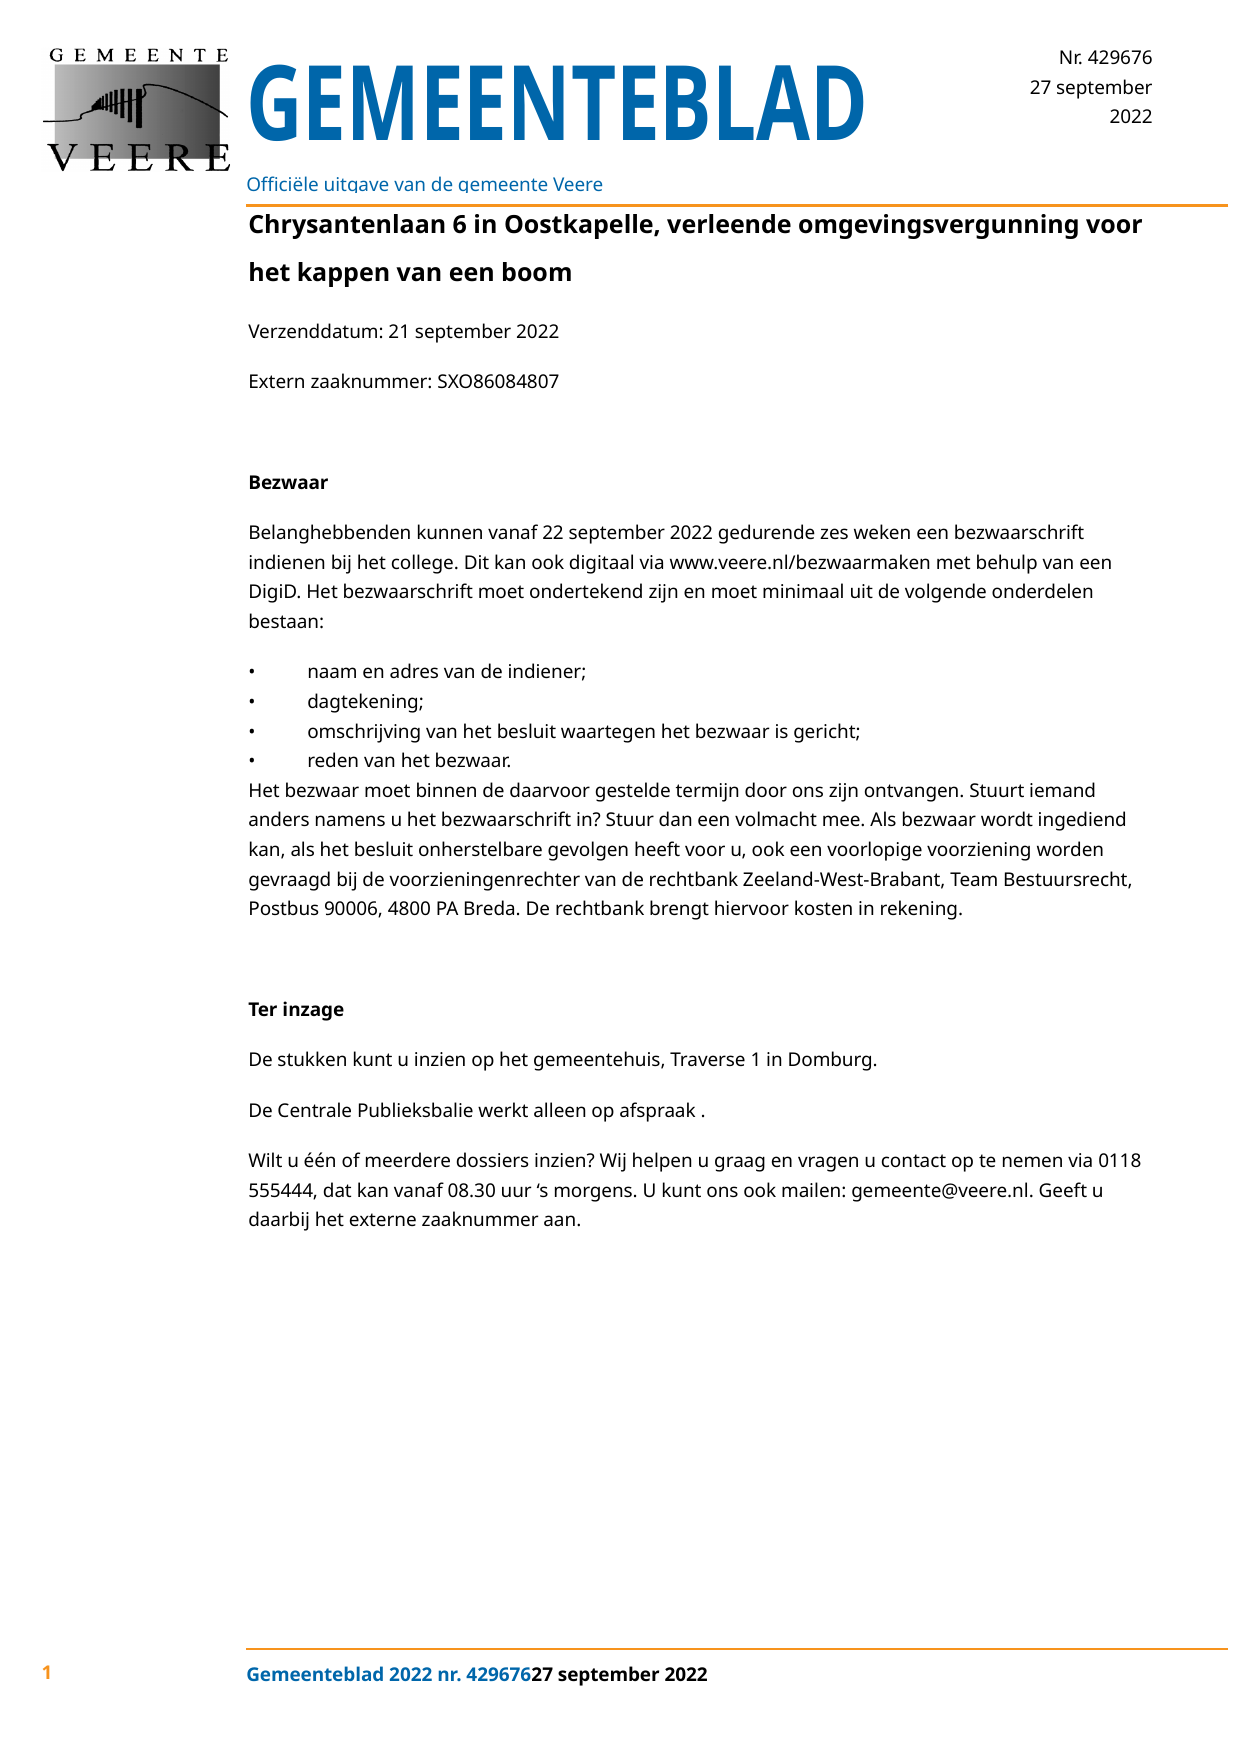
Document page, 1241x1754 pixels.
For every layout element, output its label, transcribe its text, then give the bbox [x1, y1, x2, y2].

text De Centrale Publieksbalie werkt alleen op afspraak . [248, 1097, 1152, 1123]
picture [41, 47, 231, 172]
text Het bezwaar moet binnen de daarvoor gestelde termijn door ons zijn ontvangen. Stuurt iemand anders namens u het bezwaarschrift in? Stuur dan een volmacht mee. Als bezwaar wordt ingediend kan, als het besluit onherstelbare gevolgen heeft voor u, ook een voorlopige voorziening worden gevraagd bij de voorzieningenrechter van de rechtbank Zeeland-West-Brabant, Team Bestuursrecht, Postbus 90006, 4800 PA Breda. De rechtbank brengt hiervoor kosten in rekening. [248, 777, 1152, 921]
list reden van het bezwaar. [248, 747, 1152, 773]
text Belanghebbenden kunnen vanaf 22 september 2022 gedurende zes weken een bezwaarschrift indienen bij het college. Dit kan ook digitaal via www.veere.nl/bezwaarmaken met behulp van een DigiD. Het bezwaarschrift moet ondertekend zijn en moet minimaal uit de volgende onderdelen bestaan: [248, 519, 1152, 634]
text Wilt u één of meerdere dossiers inzien? Wij helpen u graag en vragen u contact op te nemen via 0118 555444, dat kan vanaf 08.30 uur ‘s morgens. U kunt ons ook mailen: gemeente@veere.nl. Geeft u daarbij het externe zaaknummer aan. [248, 1147, 1152, 1232]
list omschrijving van het besluit waartegen het bezwaar is gericht; [248, 718, 1152, 744]
text De stukken kunt u inzien op het gemeentehuis, Traverse 1 in Domburg. [248, 1047, 1152, 1072]
text Extern zaaknummer: SXO86084807 [248, 368, 1152, 394]
text Bezwaar [248, 469, 1152, 495]
list naam en adres van de indiener; [248, 659, 1152, 684]
text Ter inzage [248, 996, 1152, 1022]
text Chrysantenlaan 6 in Oostkapelle, verleende omgevingsvergunning voor het kappen van een boom [248, 207, 1152, 288]
text Verzenddatum: 21 september 2022 [248, 318, 1152, 344]
list dagtekening; [248, 688, 1152, 714]
